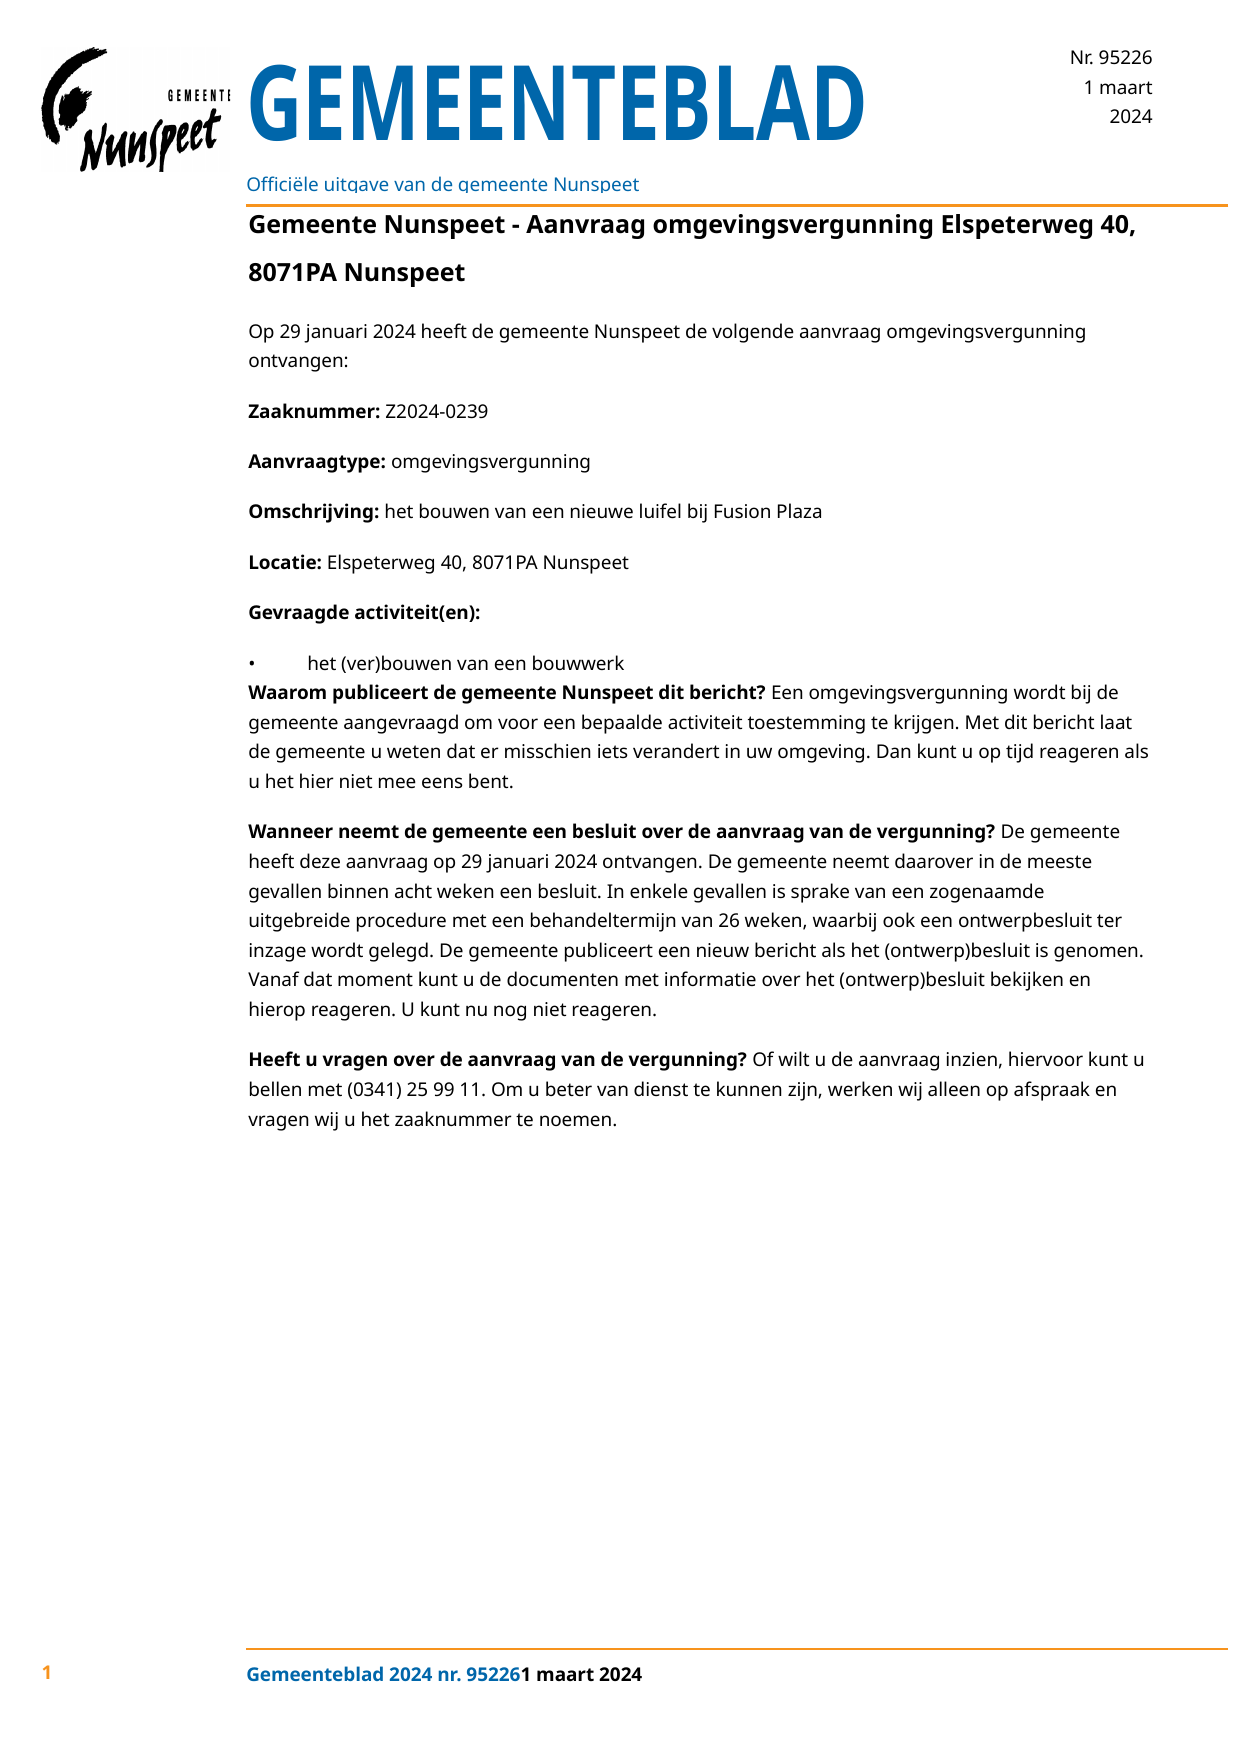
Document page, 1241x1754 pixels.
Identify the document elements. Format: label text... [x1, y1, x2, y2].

picture [41, 47, 231, 172]
text Heeft u vragen over de aanvraag van de vergunning? Of wilt u de aanvraag inzien, hiervoor kunt u bellen met (0341) 25 99 11. Om u beter van dienst te kunnen zijn, werken wij alleen op afspraak en vragen wij u het zaaknummer te noemen. [248, 1047, 1152, 1132]
text Aanvraagtype: omgevingsvergunning [248, 448, 1152, 474]
text Waarom publiceert de gemeente Nunspeet dit bericht? Een omgevingsvergunning wordt bij de gemeente aangevraagd om voor een bepaalde activiteit toestemming te krijgen. Met dit bericht laat de gemeente u weten dat er misschien iets verandert in uw omgeving. Dan kunt u op tijd reageren als u het hier niet mee eens bent. [248, 679, 1152, 794]
list het (ver)bouwen van een bouwwerk [248, 650, 1152, 676]
text Zaaknummer: Z2024-0239 [248, 398, 1152, 424]
text Wanneer neemt de gemeente een besluit over de aanvraag van de vergunning? De gemeente heeft deze aanvraag op 29 januari 2024 ontvangen. De gemeente neemt daarover in de meeste gevallen binnen acht weken een besluit. In enkele gevallen is sprake van een zogenaamde uitgebreide procedure met een behandeltermijn van 26 weken, waarbij ook een ontwerpbesluit ter inzage wordt gelegd. De gemeente publiceert een nieuw bericht als het (ontwerp)besluit is genomen. Vanaf dat moment kunt u de documenten met informatie over het (ontwerp)besluit bekijken en hierop reageren. U kunt nu nog niet reageren. [248, 819, 1152, 1022]
text Gemeente Nunspeet - Aanvraag omgevingsvergunning Elspeterweg 40, 8071PA Nunspeet [248, 207, 1152, 288]
text Op 29 januari 2024 heeft de gemeente Nunspeet de volgende aanvraag omgevingsvergunning ontvangen: [248, 318, 1152, 373]
text Locatie: Elspeterweg 40, 8071PA Nunspeet [248, 549, 1152, 575]
text Gevraagde activiteit(en): [248, 599, 1152, 625]
text Omschrijving: het bouwen van een nieuwe luifel bij Fusion Plaza [248, 499, 1152, 524]
